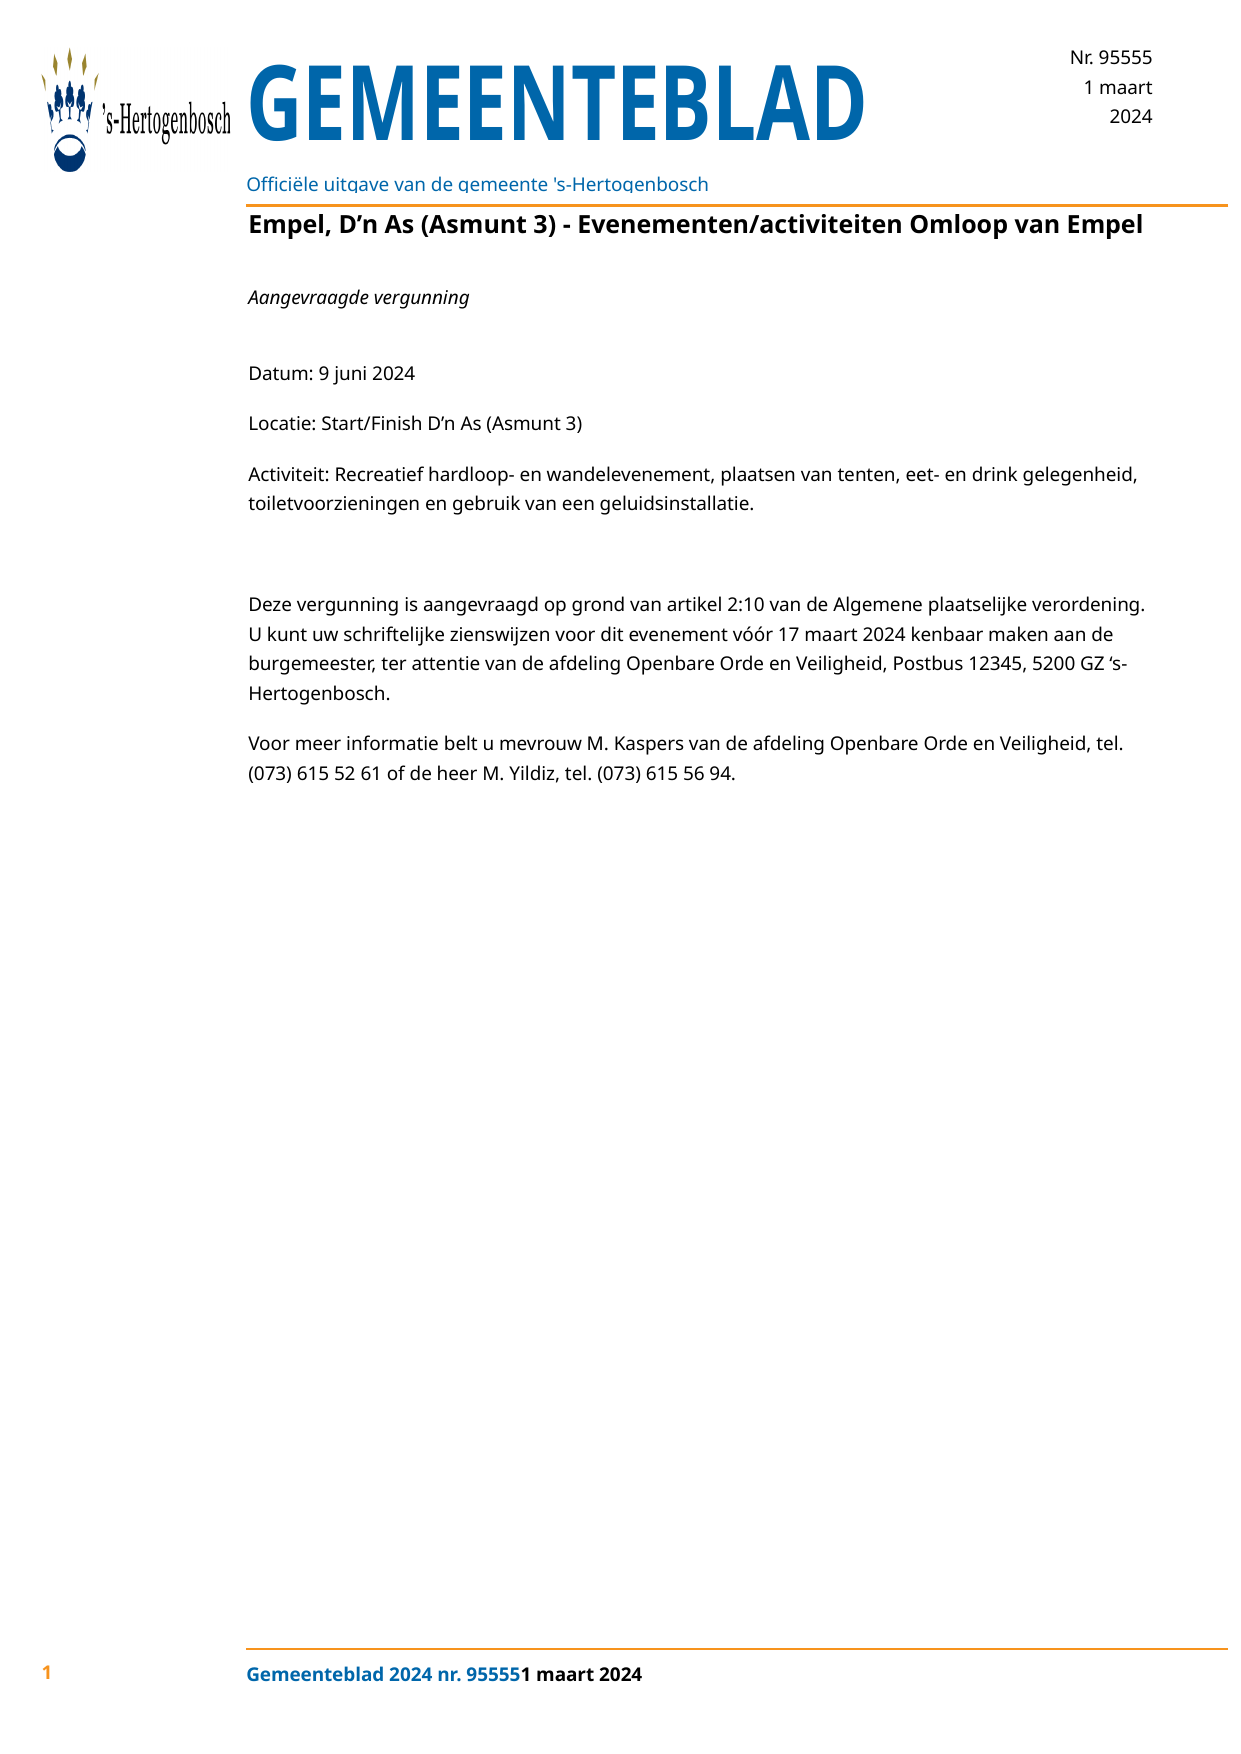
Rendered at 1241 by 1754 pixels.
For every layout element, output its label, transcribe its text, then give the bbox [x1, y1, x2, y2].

text Voor meer informatie belt u mevrouw M. Kaspers van de afdeling Openbare Orde en Veiligheid, tel. (073) 615 52 61 of de heer M. Yildiz, tel. (073) 615 56 94. [248, 730, 1152, 786]
picture [41, 47, 231, 172]
text Datum: 9 juni 2024 [248, 360, 1152, 386]
text Locatie: Start/Finish D’n As (Asmunt 3) [248, 410, 1152, 436]
text Aangevraagde vergunning [248, 284, 1152, 309]
text Deze vergunning is aangevraagd op grond van artikel 2:10 van de Algemene plaatselijke verordening. U kunt uw schriftelijke zienswijzen voor dit evenement vóór 17 maart 2024 kenbaar maken aan de burgemeester, ter attentie van de afdeling Openbare Orde en Veiligheid, Postbus 12345, 5200 GZ ‘s-Hertogenbosch. [248, 591, 1152, 706]
text Activiteit: Recreatief hardloop- en wandelevenement, plaatsen van tenten, eet- en drink gelegenheid, toiletvoorzieningen en gebruik van een geluidsinstallatie. [248, 461, 1152, 516]
text Empel, D’n As (Asmunt 3) - Evenementen/activiteiten Omloop van Empel [248, 207, 1152, 241]
